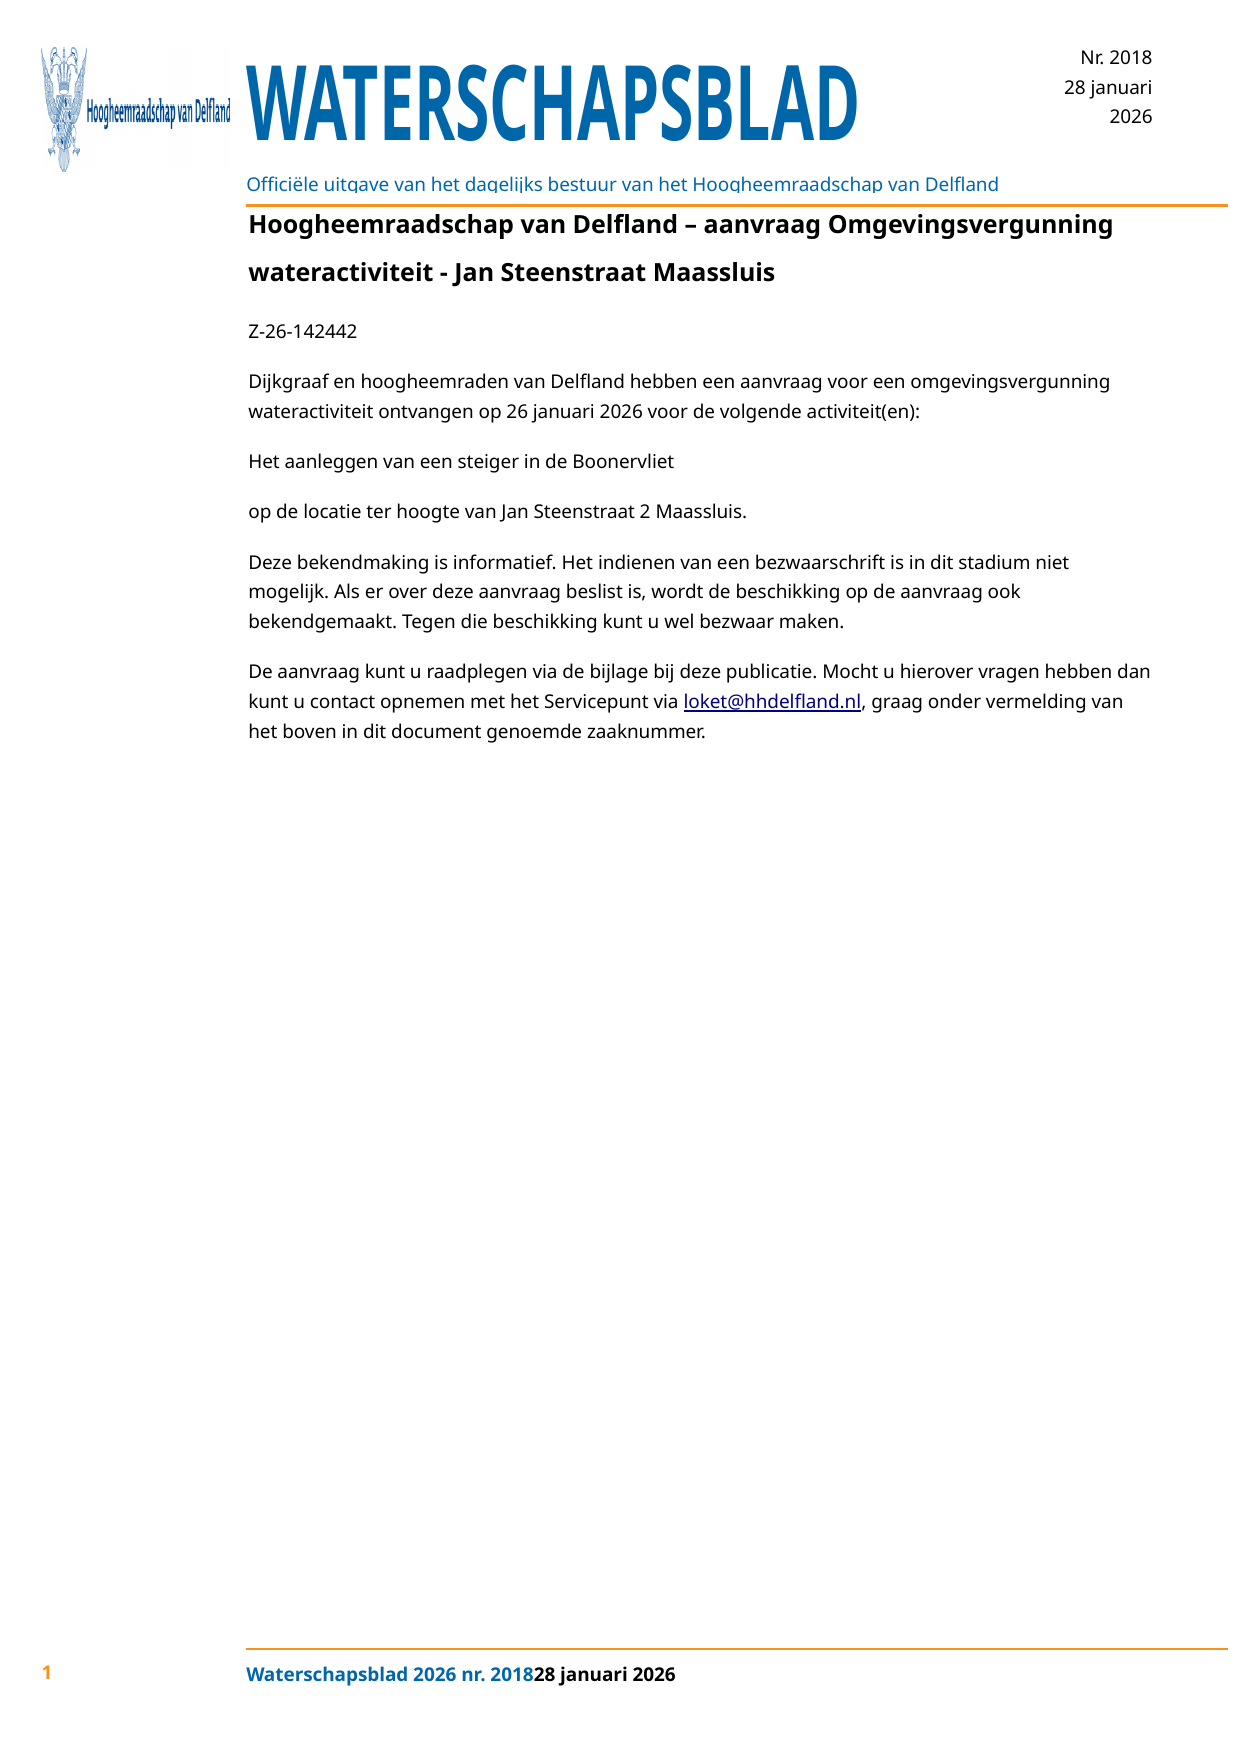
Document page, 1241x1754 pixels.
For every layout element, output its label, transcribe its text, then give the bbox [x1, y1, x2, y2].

text Deze bekendmaking is informatief. Het indienen van een bezwaarschrift is in dit stadium niet mogelijk. Als er over deze aanvraag beslist is, wordt de beschikking op de aanvraag ook bekendgemaakt. Tegen die beschikking kunt u wel bezwaar maken. [248, 549, 1152, 634]
text Dijkgraaf en hoogheemraden van Delfland hebben een aanvraag voor een omgevingsvergunning wateractiviteit ontvangen op 26 januari 2026 voor de volgende activiteit(en): [248, 368, 1152, 424]
text De aanvraag kunt u raadplegen via de bijlage bij deze publicatie. Mocht u hierover vragen hebben dan kunt u contact opnemen met het Servicepunt via loket@hhdelfland.nl, graag onder vermelding van het boven in dit document genoemde zaaknummer. [248, 659, 1152, 744]
text op de locatie ter hoogte van Jan Steenstraat 2 Maassluis. [248, 499, 1152, 524]
text Z-26-142442 [248, 318, 1152, 344]
text Hoogheemraadschap van Delfland – aanvraag Omgevingsvergunning wateractiviteit - Jan Steenstraat Maassluis [248, 207, 1152, 288]
text Het aanleggen van een steiger in de Boonervliet [248, 448, 1152, 474]
picture [41, 47, 231, 172]
